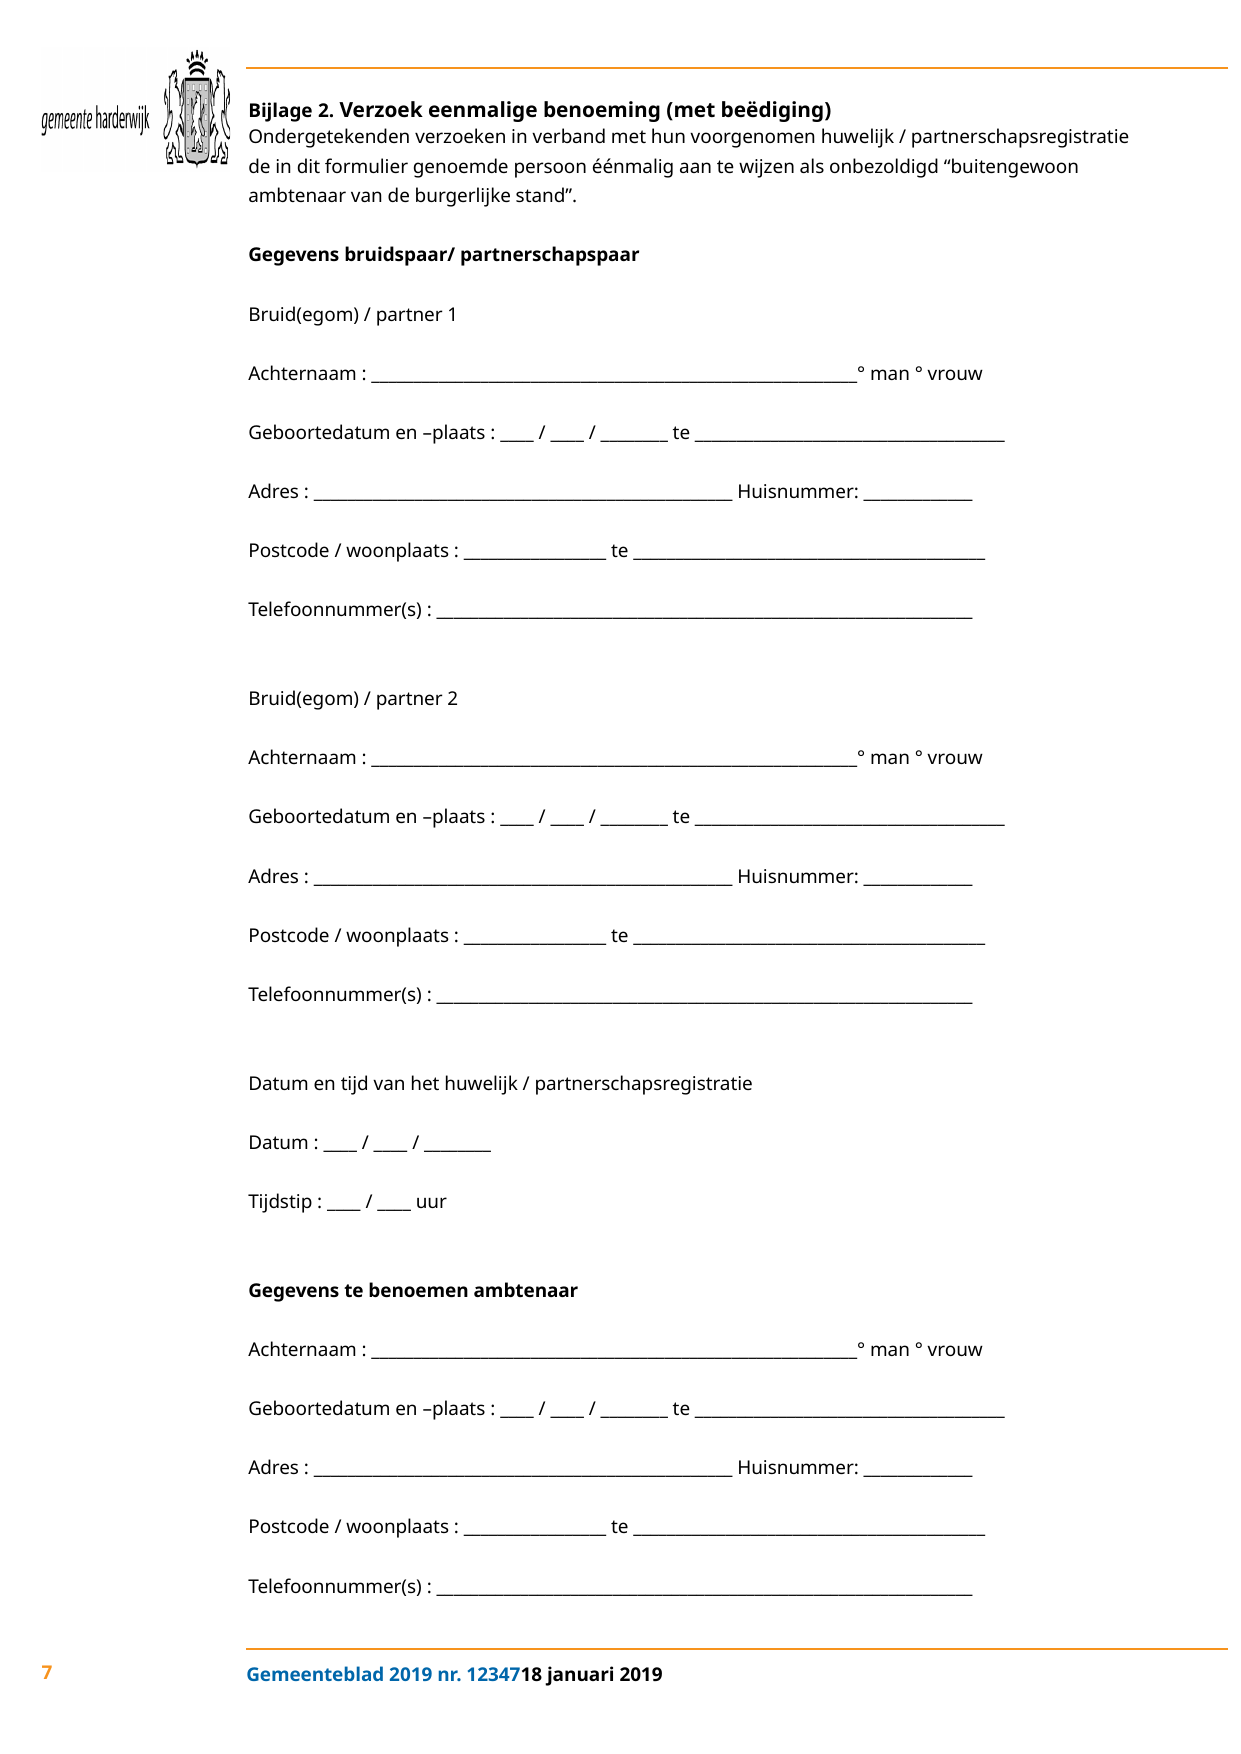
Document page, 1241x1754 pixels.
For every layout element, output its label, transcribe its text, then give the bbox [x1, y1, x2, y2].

text Achternaam : __________________________________________________________° man ° vrouw [248, 360, 1152, 386]
text Ondergetekenden verzoeken in verband met hun voorgenomen huwelijk / partnerschapsregistratie de in dit formulier genoemde persoon éénmalig aan te wijzen als onbezoldigd “buitengewoon ambtenaar van de burgerlijke stand”. [248, 123, 1152, 208]
text Achternaam : __________________________________________________________° man ° vrouw [248, 1336, 1152, 1362]
text Postcode / woonplaats : _________________ te __________________________________________ [248, 1514, 1152, 1539]
text Gegevens bruidspaar/ partnerschapspaar [248, 242, 1152, 267]
text Bijlage 2. Verzoek eenmalige benoeming (met beëdiging) [248, 95, 1152, 123]
text Gegevens te benoemen ambtenaar [248, 1277, 1152, 1303]
text Bruid(egom) / partner 1 [248, 301, 1152, 327]
text Bruid(egom) / partner 2 [248, 685, 1152, 711]
text Telefoonnummer(s) : ________________________________________________________________ [248, 597, 1152, 622]
text Datum : ____ / ____ / ________ [248, 1129, 1152, 1155]
text Adres : __________________________________________________ Huisnummer: _____________ [248, 863, 1152, 889]
text Postcode / woonplaats : _________________ te __________________________________________ [248, 922, 1152, 948]
text Achternaam : __________________________________________________________° man ° vrouw [248, 744, 1152, 770]
text Datum en tijd van het huwelijk / partnerschapsregistratie [248, 1070, 1152, 1096]
text Geboortedatum en –plaats : ____ / ____ / ________ te _____________________________________ [248, 1395, 1152, 1421]
text Adres : __________________________________________________ Huisnummer: _____________ [248, 478, 1152, 504]
text Postcode / woonplaats : _________________ te __________________________________________ [248, 537, 1152, 563]
text Telefoonnummer(s) : ________________________________________________________________ [248, 981, 1152, 1007]
text Adres : __________________________________________________ Huisnummer: _____________ [248, 1454, 1152, 1480]
text Telefoonnummer(s) : ________________________________________________________________ [248, 1573, 1152, 1599]
text Geboortedatum en –plaats : ____ / ____ / ________ te _____________________________________ [248, 419, 1152, 445]
text Tijdstip : ____ / ____ uur [248, 1188, 1152, 1214]
text Geboortedatum en –plaats : ____ / ____ / ________ te _____________________________________ [248, 804, 1152, 829]
picture [41, 47, 231, 172]
